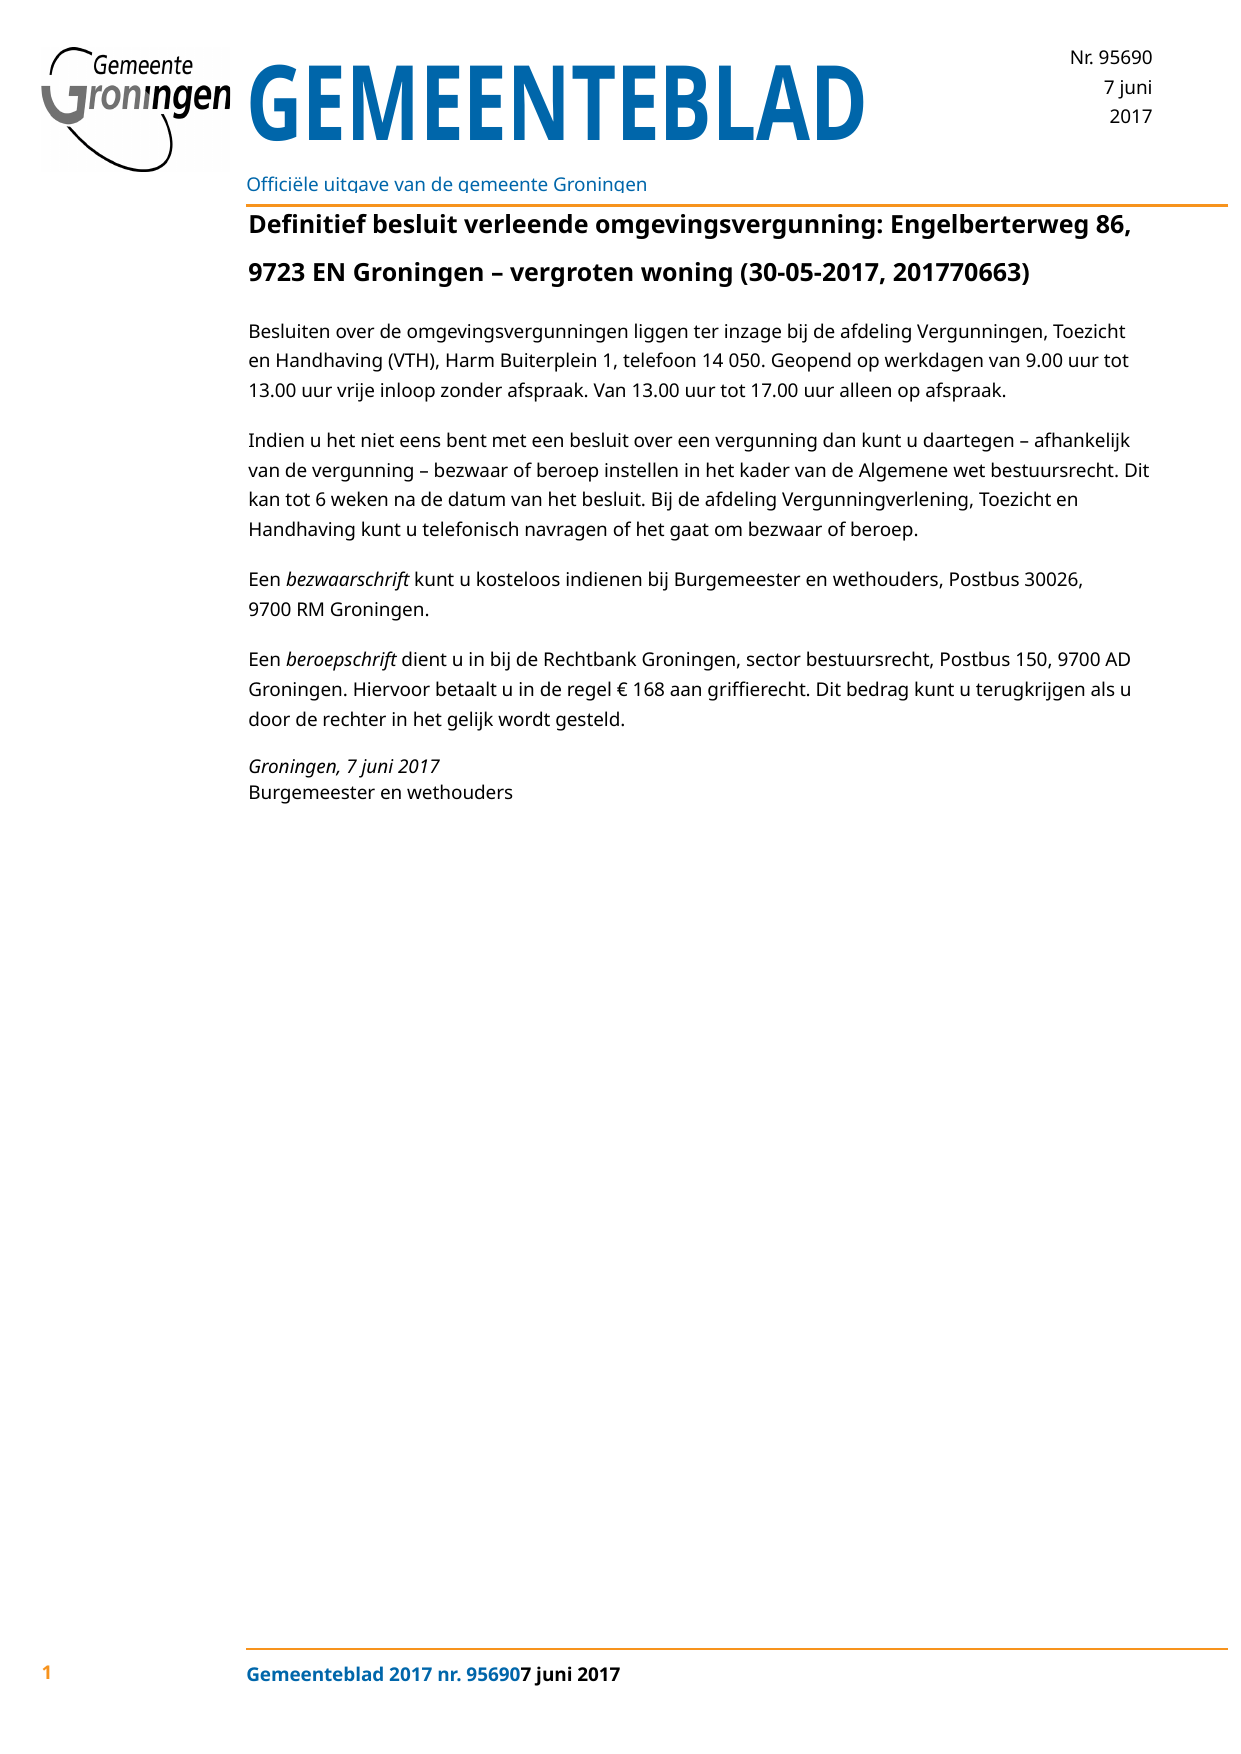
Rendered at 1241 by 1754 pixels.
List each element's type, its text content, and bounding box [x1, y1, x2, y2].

picture [41, 47, 231, 172]
text Indien u het niet eens bent met een besluit over een vergunning dan kunt u daartegen – afhankelijk van de vergunning – bezwaar of beroep instellen in het kader van de Algemene wet bestuursrecht. Dit kan tot 6 weken na de datum van het besluit. Bij de afdeling Vergunningverlening, Toezicht en Handhaving kunt u telefonisch navragen of het gaat om bezwaar of beroep. [248, 427, 1152, 542]
text Burgemeester en wethouders [248, 779, 1152, 805]
text Een beroepschrift dient u in bij de Rechtbank Groningen, sector bestuursrecht, Postbus 150, 9700 AD Groningen. Hiervoor betaalt u in de regel € 168 aan griffierecht. Dit bedrag kunt u terugkrijgen als u door de rechter in het gelijk wordt gesteld. [248, 647, 1152, 732]
text Groningen, 7 juni 2017 [248, 754, 1152, 779]
text Definitief besluit verleende omgevingsvergunning: Engelberterweg 86, 9723 EN Groningen – vergroten woning (30-05-2017, 201770663) [248, 207, 1152, 288]
text Besluiten over de omgevingsvergunningen liggen ter inzage bij de afdeling Vergunningen, Toezicht en Handhaving (VTH), Harm Buiterplein 1, telefoon 14 050. Geopend op werkdagen van 9.00 uur tot 13.00 uur vrije inloop zonder afspraak. Van 13.00 uur tot 17.00 uur alleen op afspraak. [248, 318, 1152, 403]
text Een bezwaarschrift kunt u kosteloos indienen bij Burgemeester en wethouders, Postbus 30026, 9700 RM Groningen. [248, 567, 1152, 622]
